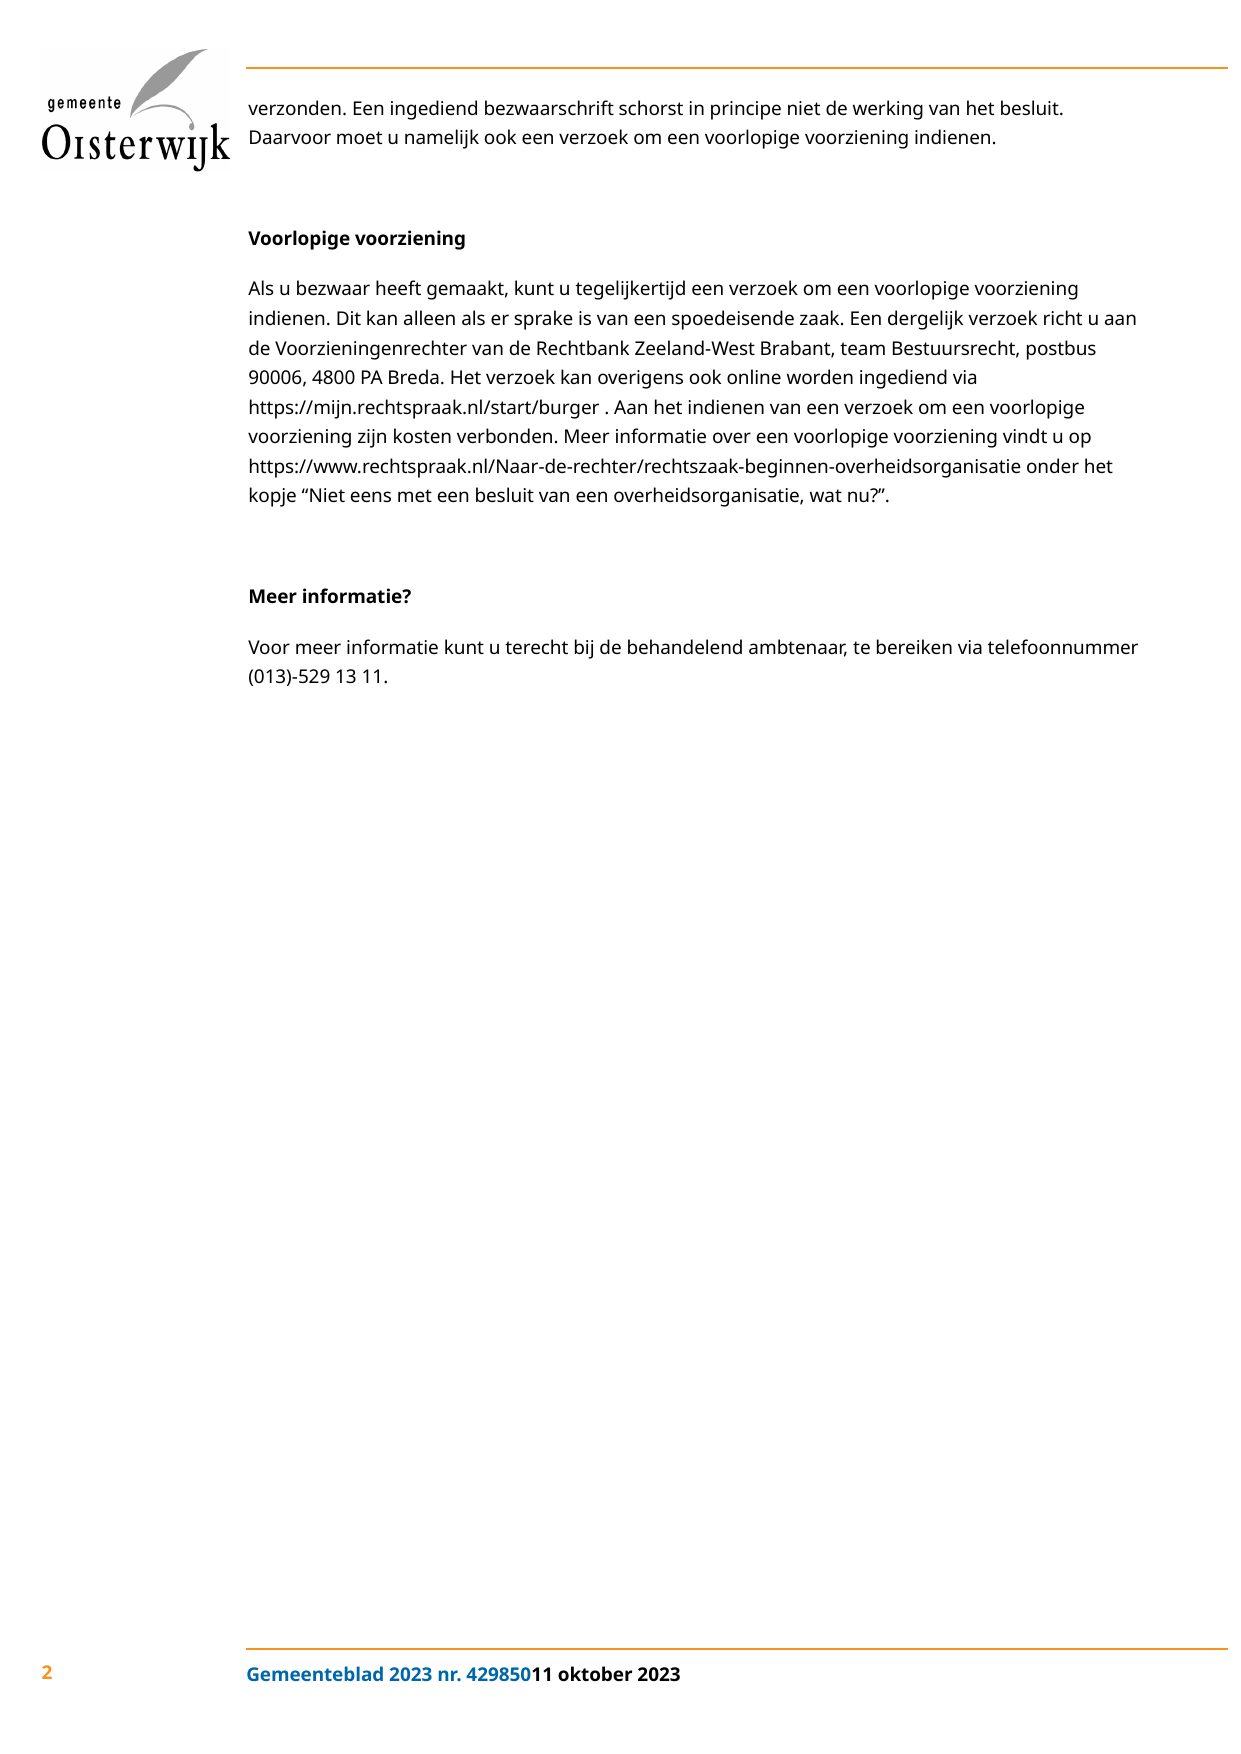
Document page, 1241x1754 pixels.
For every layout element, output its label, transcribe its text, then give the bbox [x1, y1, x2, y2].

picture [41, 47, 231, 172]
text Meer informatie? [248, 583, 1152, 609]
text Voor meer informatie kunt u terecht bij de behandelend ambtenaar, te bereiken via telefoonnummer (013)-529 13 11. [248, 634, 1152, 689]
text Voorlopige voorziening [248, 225, 1152, 251]
text verzonden. Een ingediend bezwaarschrift schorst in principe niet de werking van het besluit. Daarvoor moet u namelijk ook een verzoek om een voorlopige voorziening indienen. [248, 95, 1152, 150]
text Als u bezwaar heeft gemaakt, kunt u tegelijkertijd een verzoek om een voorlopige voorziening indienen. Dit kan alleen als er sprake is van een spoedeisende zaak. Een dergelijk verzoek richt u aan de Voorzieningenrechter van de Rechtbank Zeeland-West Brabant, team Bestuursrecht, postbus 90006, 4800 PA Breda. Het verzoek kan overigens ook online worden ingediend via https://mijn.rechtspraak.nl/start/burger . Aan het indienen van een verzoek om een voorlopige voorziening zijn kosten verbonden. Meer informatie over een voorlopige voorziening vindt u op https://www.rechtspraak.nl/Naar-de-rechter/rechtszaak-beginnen-overheidsorganisatie onder het kopje “Niet eens met een besluit van een overheidsorganisatie, wat nu?”. [248, 276, 1152, 508]
